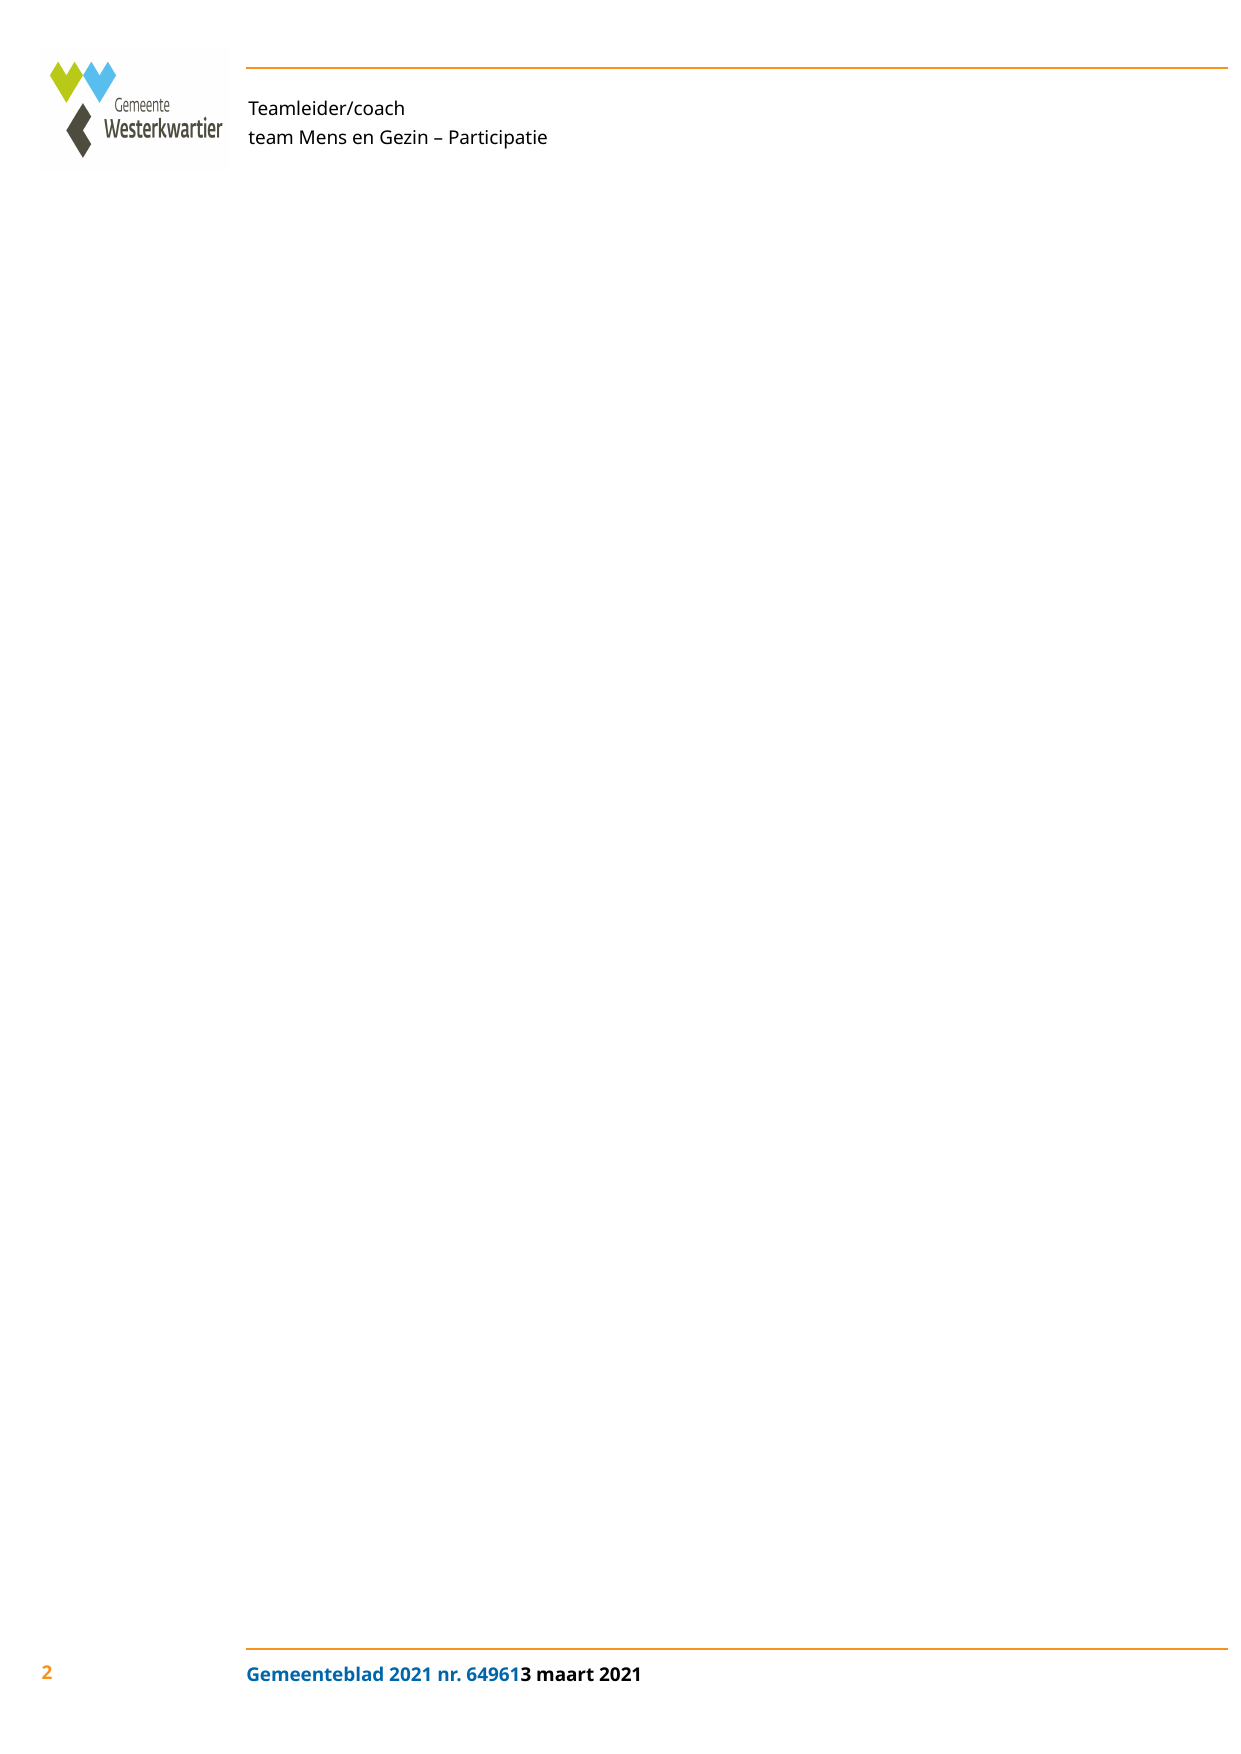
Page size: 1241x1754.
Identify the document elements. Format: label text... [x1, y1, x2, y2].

text Teamleider/coach [248, 95, 1152, 121]
text team Mens en Gezin – Participatie [248, 124, 1152, 150]
picture [41, 47, 231, 172]
